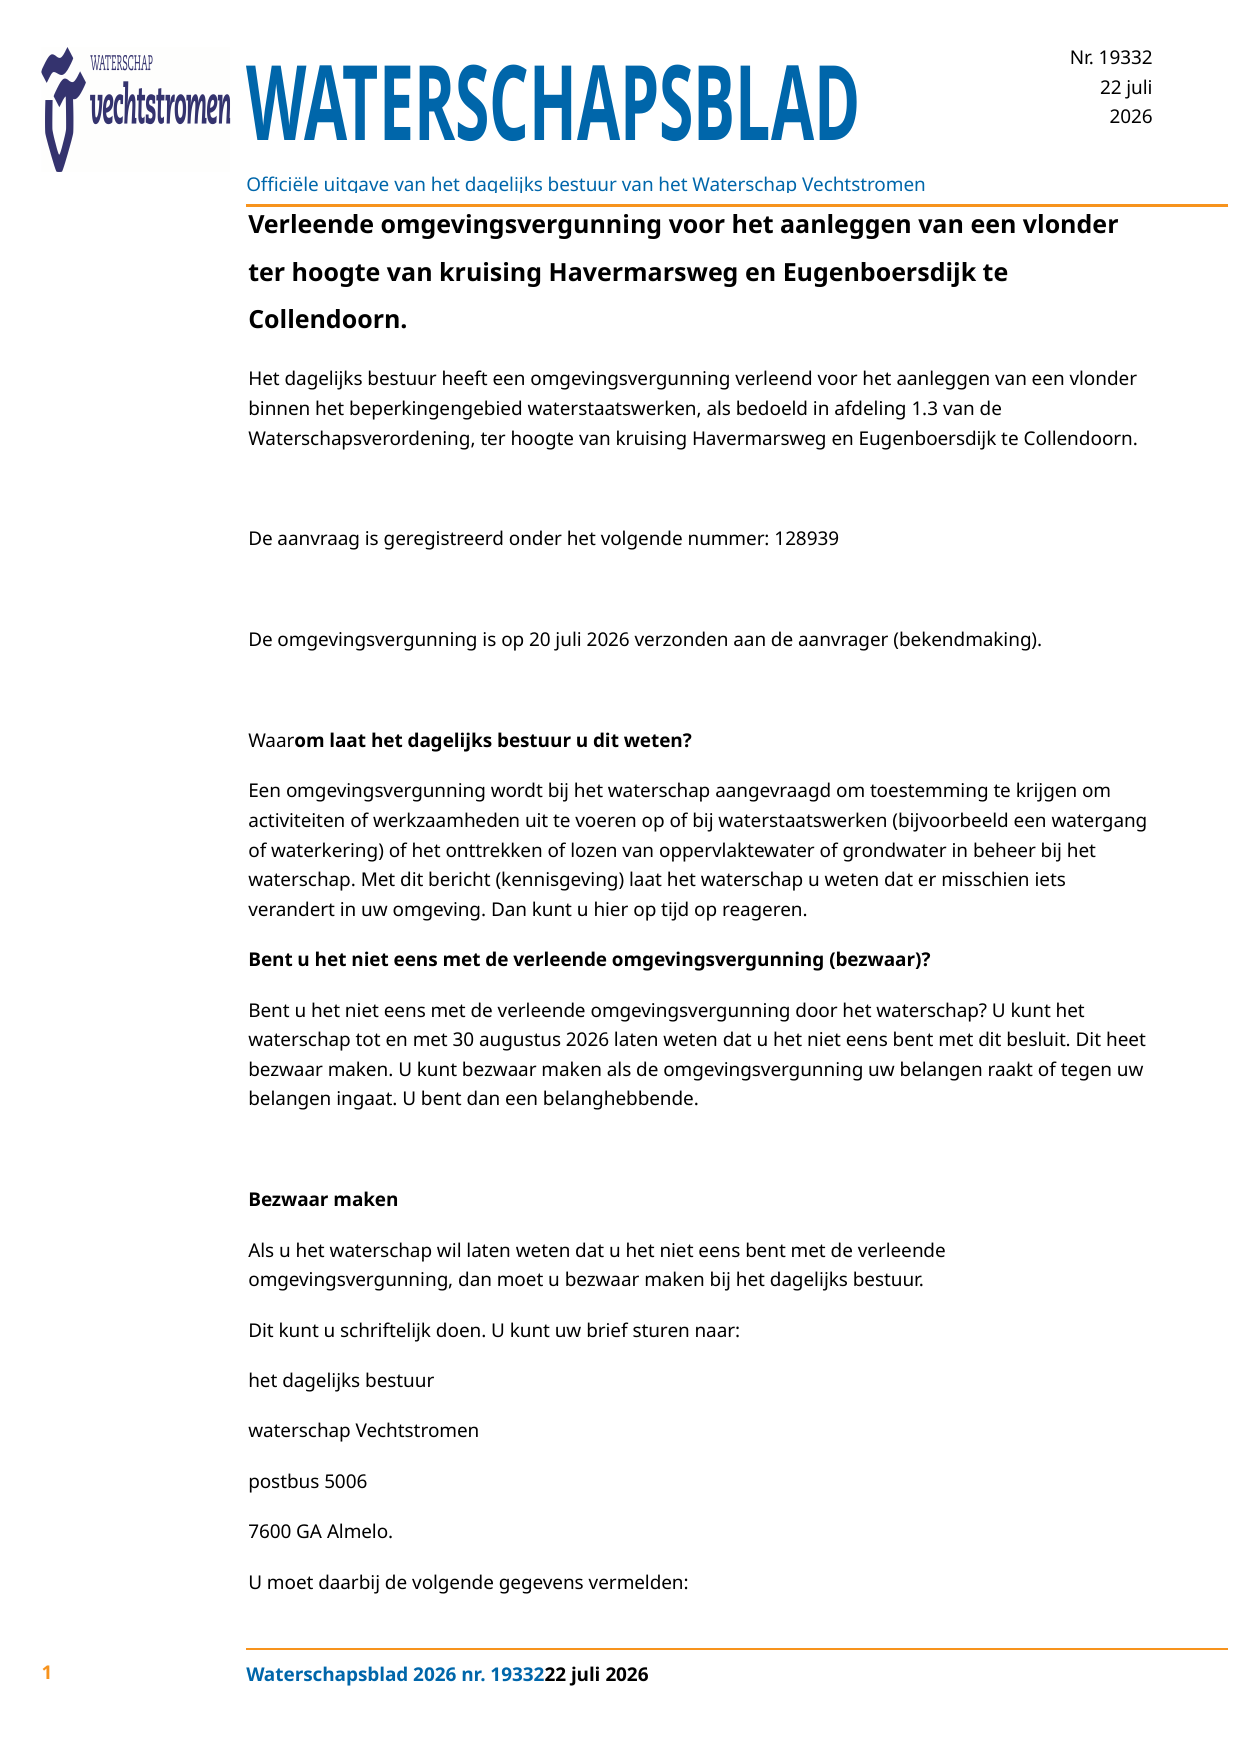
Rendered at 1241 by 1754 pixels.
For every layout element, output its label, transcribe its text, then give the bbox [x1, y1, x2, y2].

text Als u het waterschap wil laten weten dat u het niet eens bent met de verleende omgevingsvergunning, dan moet u bezwaar maken bij het dagelijks bestuur. [248, 1237, 1152, 1292]
text postbus 5006 [248, 1468, 1152, 1494]
text Waarom laat het dagelijks bestuur u dit weten? [248, 727, 1152, 753]
text De aanvraag is geregistreerd onder het volgende nummer: 128939 [248, 526, 1152, 551]
text Dit kunt u schriftelijk doen. U kunt uw brief sturen naar: [248, 1317, 1152, 1342]
text De omgevingsvergunning is op 20 juli 2026 verzonden aan de aanvrager (bekendmaking). [248, 626, 1152, 652]
text Bent u het niet eens met de verleende omgevingsvergunning door het waterschap? U kunt het waterschap tot en met 30 augustus 2026 laten weten dat u het niet eens bent met dit besluit. Dit heet bezwaar maken. U kunt bezwaar maken als de omgevingsvergunning uw belangen raakt of tegen uw belangen ingaat. U bent dan een belanghebbende. [248, 997, 1152, 1111]
text 7600 GA Almelo. [248, 1518, 1152, 1544]
text Verleende omgevingsvergunning voor het aanleggen van een vlonder ter hoogte van kruising Havermarsweg en Eugenboersdijk te Collendoorn. [248, 207, 1152, 336]
text Een omgevingsvergunning wordt bij het waterschap aangevraagd om toestemming te krijgen om activiteiten of werkzaamheden uit te voeren op of bij waterstaatswerken (bijvoorbeeld een watergang of waterkering) of het onttrekken of lozen van oppervlaktewater of grondwater in beheer bij het waterschap. Met dit bericht (kennisgeving) laat het waterschap u weten dat er misschien iets verandert in uw omgeving. Dan kunt u hier op tijd op reageren. [248, 778, 1152, 922]
text waterschap Vechtstromen [248, 1418, 1152, 1443]
text Bent u het niet eens met de verleende omgevingsvergunning (bezwaar)? [248, 946, 1152, 972]
text Bezwaar maken [248, 1186, 1152, 1212]
text Het dagelijks bestuur heeft een omgevingsvergunning verleend voor het aanleggen van een vlonder binnen het beperkingengebied waterstaatswerken, als bedoeld in afdeling 1.3 van de Waterschapsverordening, ter hoogte van kruising Havermarsweg en Eugenboersdijk te Collendoorn. [248, 366, 1152, 450]
text U moet daarbij de volgende gegevens vermelden: [248, 1569, 1152, 1594]
text het dagelijks bestuur [248, 1367, 1152, 1393]
picture [41, 47, 231, 172]
